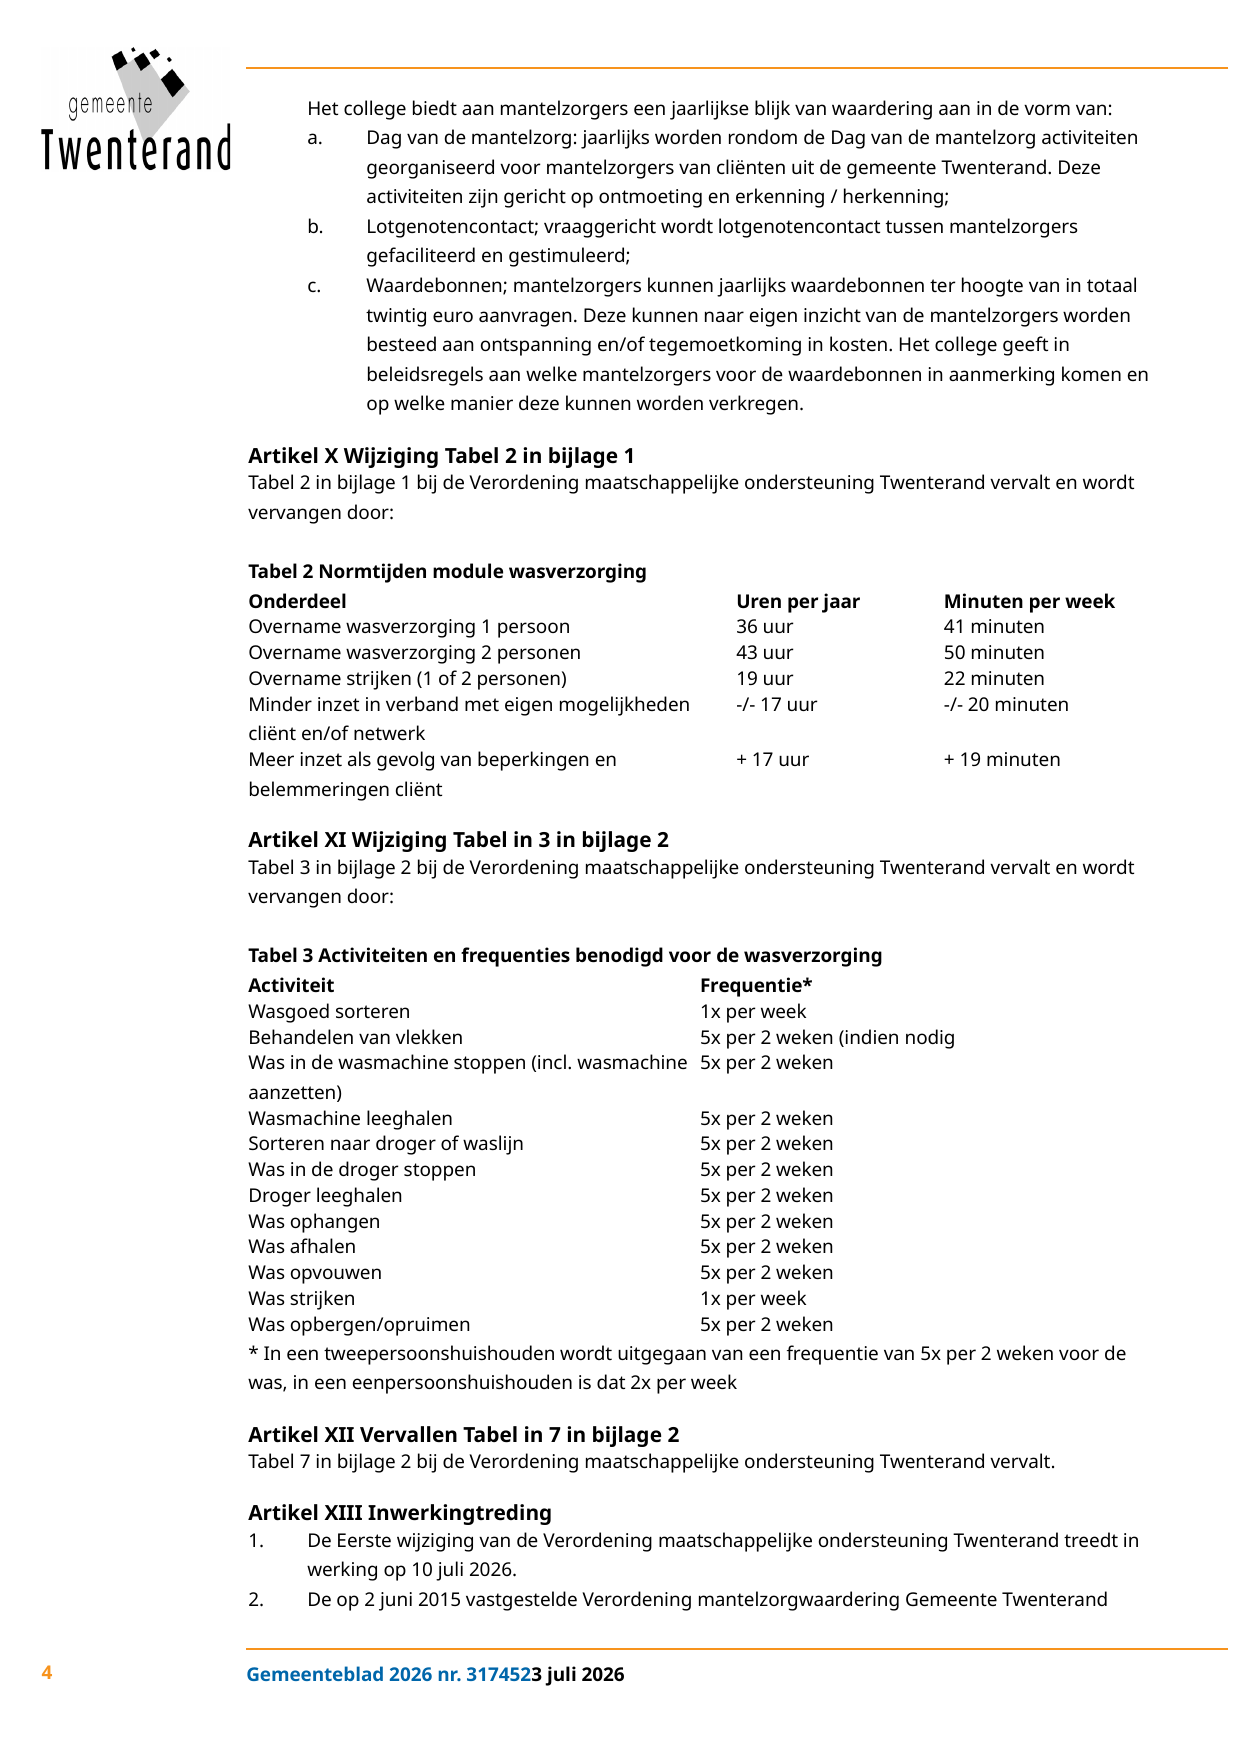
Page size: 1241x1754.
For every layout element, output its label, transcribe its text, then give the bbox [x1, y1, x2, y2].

table_header Frequentie* [700, 973, 1152, 998]
table_cell Was afhalen [248, 1234, 700, 1259]
table_cell 5x per 2 weken (indien nodig [700, 1024, 1152, 1049]
list Dag van de mantelzorg: jaarlijks worden rondom de Dag van de mantelzorg activiteiten georganiseerd voor mantelzorgers van cliënten uit de gemeente Twenterand. Deze activiteiten zijn gericht op ontmoeting en erkenning / herkenning; [307, 124, 1152, 209]
table_cell 5x per 2 weken [700, 1208, 1152, 1233]
table_header Onderdeel [248, 588, 736, 614]
table_cell Was in de droger stoppen [248, 1156, 700, 1182]
table_header Minuten per week [944, 588, 1152, 614]
table_header Uren per jaar [736, 588, 944, 614]
table_cell 5x per 2 weken [700, 1050, 1152, 1105]
table_cell 22 minuten [944, 665, 1152, 691]
table_cell 43 uur [736, 639, 944, 665]
text Artikel XII Vervallen Tabel in 7 in bijlage 2 [248, 1420, 1152, 1448]
table_cell Was opbergen/opruimen [248, 1311, 700, 1336]
table_cell Was strijken [248, 1285, 700, 1311]
text Artikel XI Wijziging Tabel in 3 in bijlage 2 [248, 826, 1152, 854]
table_cell Minder inzet in verband met eigen mogelijkheden cliënt en/of netwerk [248, 691, 736, 746]
table_cell Droger leeghalen [248, 1182, 700, 1208]
list Lotgenotencontact; vraaggericht wordt lotgenotencontact tussen mantelzorgers gefaciliteerd en gestimuleerd; [307, 213, 1152, 268]
table_cell 19 uur [736, 665, 944, 691]
table_cell 5x per 2 weken [700, 1311, 1152, 1336]
table_cell 5x per 2 weken [700, 1156, 1152, 1182]
list Het college biedt aan mantelzorgers een jaarlijkse blijk van waardering aan in de vorm van: [248, 95, 1152, 121]
table_cell + 17 uur [736, 746, 944, 801]
table_cell 41 minuten [944, 614, 1152, 639]
table_cell Sorteren naar droger of waslijn [248, 1131, 700, 1156]
text Artikel XIII Inwerkingtreding [248, 1498, 1152, 1527]
list De op 2 juni 2015 vastgestelde Verordening mantelzorgwaardering Gemeente Twenterand [248, 1586, 1152, 1612]
text Tabel 2 in bijlage 1 bij de Verordening maatschappelijke ondersteuning Twenterand vervalt en wordt vervangen door: [248, 469, 1152, 525]
table_cell + 19 minuten [944, 746, 1152, 801]
table_cell -/- 20 minuten [944, 691, 1152, 746]
text Tabel 2 Normtijden module wasverzorging [248, 558, 1152, 584]
text Tabel 3 Activiteiten en frequenties benodigd voor de wasverzorging [248, 943, 1152, 968]
table_cell 5x per 2 weken [700, 1234, 1152, 1259]
table_cell Wasmachine leeghalen [248, 1105, 700, 1131]
table_cell Overname strijken (1 of 2 personen) [248, 665, 736, 691]
table_cell Wasgoed sorteren [248, 998, 700, 1024]
table_cell 5x per 2 weken [700, 1131, 1152, 1156]
table_cell Overname wasverzorging 2 personen [248, 639, 736, 665]
table_cell 5x per 2 weken [700, 1105, 1152, 1131]
list Waardebonnen; mantelzorgers kunnen jaarlijks waardebonnen ter hoogte van in totaal twintig euro aanvragen. Deze kunnen naar eigen inzicht van de mantelzorgers worden besteed aan ontspanning en/of tegemoetkoming in kosten. Het college geeft in beleidsregels aan welke mantelzorgers voor de waardebonnen in aanmerking komen en op welke manier deze kunnen worden verkregen. [307, 272, 1152, 416]
table_cell 1x per week [700, 1285, 1152, 1311]
table_cell Overname wasverzorging 1 persoon [248, 614, 736, 639]
table_header Activiteit [248, 973, 700, 998]
table_cell 5x per 2 weken [700, 1182, 1152, 1208]
table_cell Was opvouwen [248, 1259, 700, 1285]
table_cell Meer inzet als gevolg van beperkingen en belemmeringen cliënt [248, 746, 736, 801]
text Tabel 3 in bijlage 2 bij de Verordening maatschappelijke ondersteuning Twenterand vervalt en wordt vervangen door: [248, 854, 1152, 909]
table_cell 5x per 2 weken [700, 1259, 1152, 1285]
table_cell Was in de wasmachine stoppen (incl. wasmachine aanzetten) [248, 1050, 700, 1105]
table_cell 1x per week [700, 998, 1152, 1024]
table_cell -/- 17 uur [736, 691, 944, 746]
table_cell 36 uur [736, 614, 944, 639]
table_cell 50 minuten [944, 639, 1152, 665]
text Tabel 7 in bijlage 2 bij de Verordening maatschappelijke ondersteuning Twenterand vervalt. [248, 1448, 1152, 1474]
table_cell Behandelen van vlekken [248, 1024, 700, 1049]
table_cell Was ophangen [248, 1208, 700, 1233]
text * In een tweepersoonshuishouden wordt uitgegaan van een frequentie van 5x per 2 weken voor de was, in een eenpersoonshuishouden is dat 2x per week [248, 1340, 1152, 1395]
text Artikel X Wijziging Tabel 2 in bijlage 1 [248, 441, 1152, 469]
list De Eerste wijziging van de Verordening maatschappelijke ondersteuning Twenterand treedt in werking op 10 juli 2026. [248, 1527, 1152, 1582]
picture [41, 47, 231, 172]
